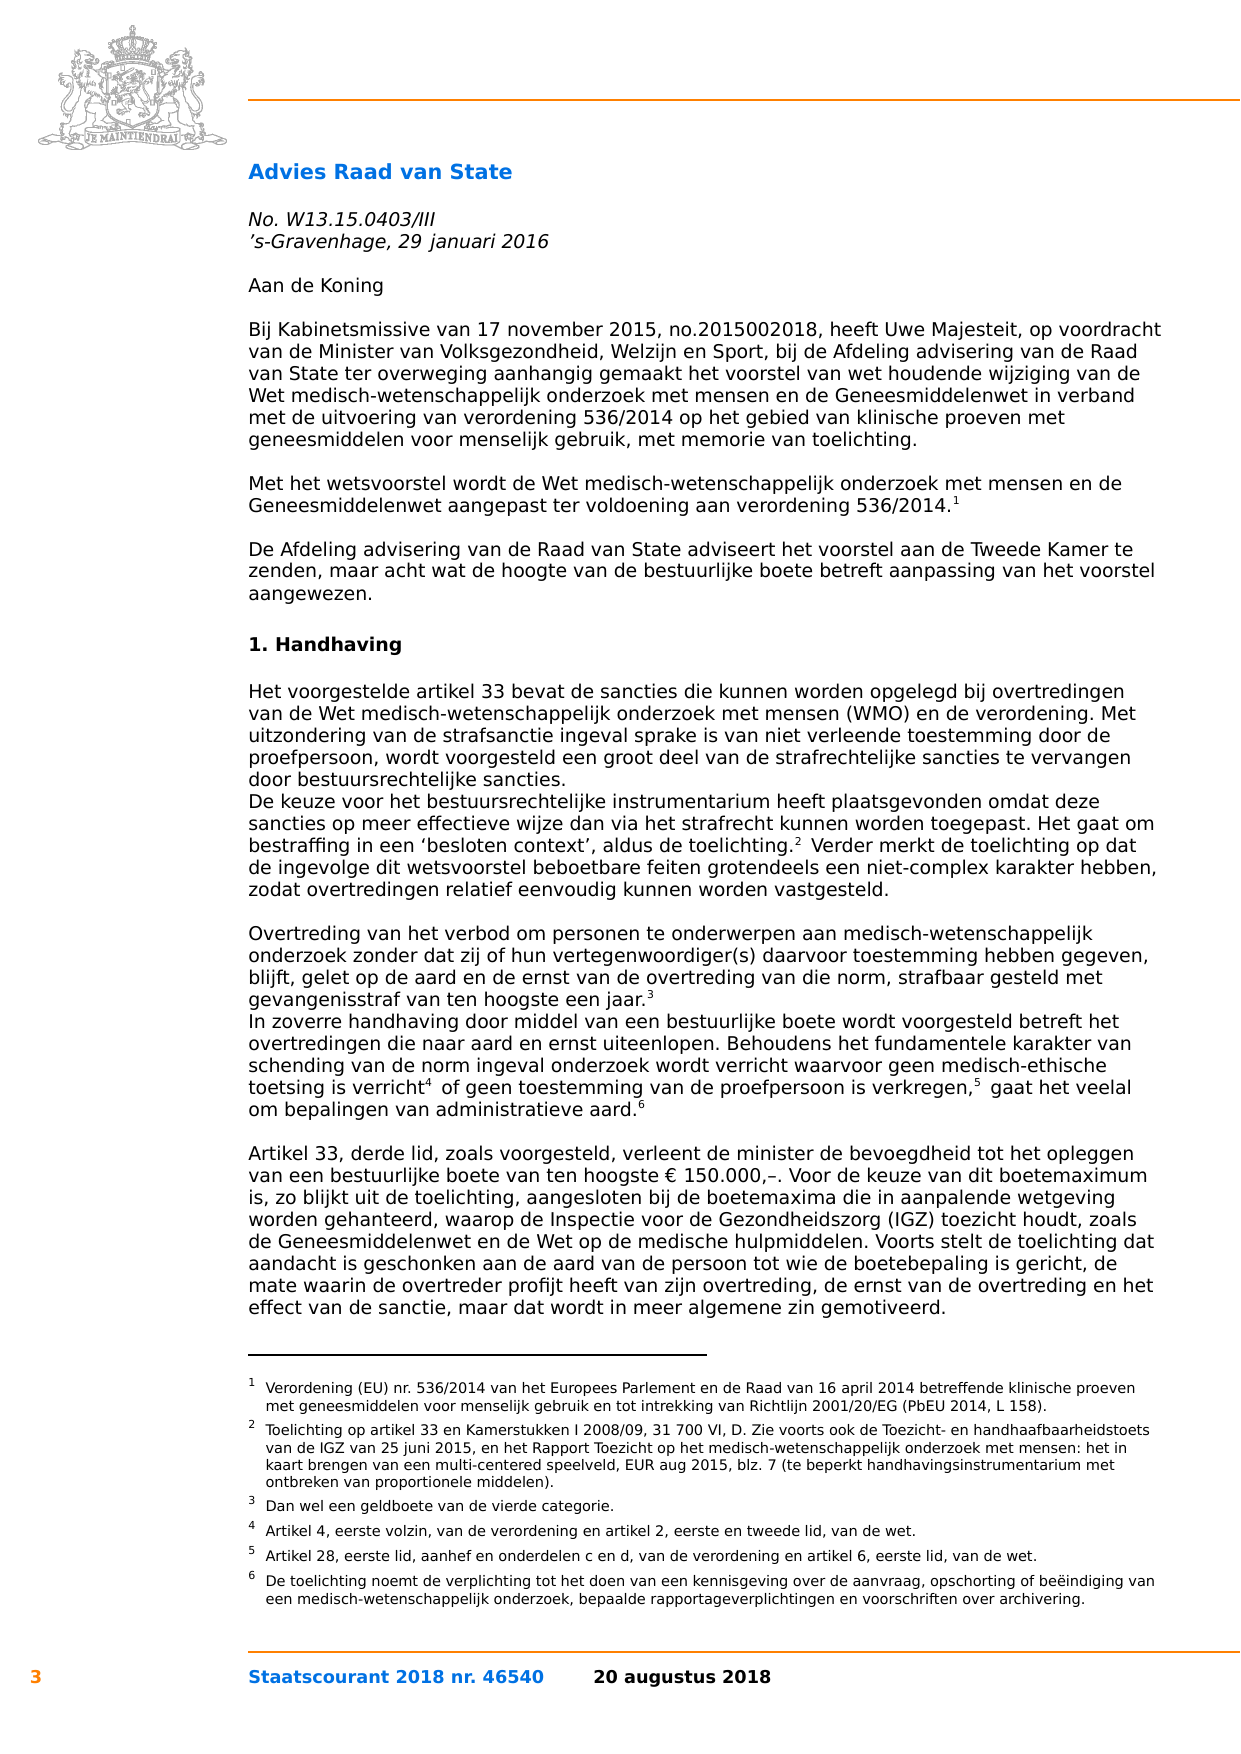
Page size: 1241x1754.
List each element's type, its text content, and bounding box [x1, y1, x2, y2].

subtitle 1. Handhaving [248, 634, 1163, 656]
text De Afdeling advisering van de Raad van State adviseert het voorstel aan de Tweede Kamer te zenden, maar acht wat de hoogte van de bestuurlijke boete betreft aanpassing van het voorstel aangewezen. [248, 538, 1163, 604]
text Bij Kabinetsmissive van 17 november 2015, no.2015002018, heeft Uwe Majesteit, op voordracht van de Minister van Volksgezondheid, Welzijn en Sport, bij de Afdeling advisering van de Raad van State ter overweging aanhangig gemaakt het voorstel van wet houdende wijziging van de Wet medisch-wetenschappelijk onderzoek met mensen en de Geneesmiddelenwet in verband met de uitvoering van verordening 536/2014 op het gebied van klinische proeven met geneesmiddelen voor menselijk gebruik, met memorie van toelichting. [248, 319, 1163, 451]
subtitle Advies Raad van State [248, 160, 1163, 184]
text Het voorgestelde artikel 33 bevat de sancties die kunnen worden opgelegd bij overtredingen van de Wet medisch-wetenschappelijk onderzoek met mensen (WMO) en de verordening. Met uitzondering van de strafsanctie ingeval sprake is van niet verleende toestemming door de proefpersoon, wordt voorgesteld een groot deel van de strafrechtelijke sancties te vervangen door bestuursrechtelijke sancties. [248, 681, 1163, 791]
text Dan wel een geldboete van de vierde categorie. [248, 1494, 1163, 1516]
picture [38, 25, 227, 150]
text Artikel 4, eerste volzin, van de verordening en artikel 2, eerste en tweede lid, van de wet. [248, 1519, 1163, 1541]
text Verordening (EU) nr. 536/2014 van het Europees Parlement en de Raad van 16 april 2014 betreffende klinische proeven met geneesmiddelen voor menselijk gebruik en tot intrekking van Richtlijn 2001/20/EG (PbEU 2014, L 158). [248, 1376, 1163, 1415]
text Toelichting op artikel 33 en Kamerstukken I 2008/09, 31 700 VI, D. Zie voorts ook de Toezicht- en handhaafbaarheidstoets van de IGZ van 25 juni 2015, en het Rapport Toezicht op het medisch-wetenschappelijk onderzoek met mensen: het in kaart brengen van een multi-centered speelveld, EUR aug 2015, blz. 7 (te beperkt handhavingsinstrumentarium met ontbreken van proportionele middelen). [248, 1418, 1163, 1491]
text De keuze voor het bestuursrechtelijke instrumentarium heeft plaatsgevonden omdat deze sancties op meer effectieve wijze dan via het strafrecht kunnen worden toegepast. Het gaat om bestraffing in een ‘besloten context’, aldus de toelichting. Verder merkt de toelichting op dat de ingevolge dit wetsvoorstel beboetbare feiten grotendeels een niet-complex karakter hebben, zodat overtredingen relatief eenvoudig kunnen worden vastgesteld. [248, 791, 1163, 901]
text Aan de Koning [248, 275, 1163, 297]
text Met het wetsvoorstel wordt de Wet medisch-wetenschappelijk onderzoek met mensen en de Geneesmiddelenwet aangepast ter voldoening aan verordening 536/2014. [248, 473, 1163, 517]
text In zoverre handhaving door middel van een bestuurlijke boete wordt voorgesteld betreft het overtredingen die naar aard en ernst uiteenlopen. Behoudens het fundamentele karakter van schending van de norm ingeval onderzoek wordt verricht waarvoor geen medisch-ethische toetsing is verricht of geen toestemming van de proefpersoon is verkregen, gaat het veelal om bepalingen van administratieve aard. [248, 1011, 1163, 1121]
text Artikel 28, eerste lid, aanhef en onderdelen c en d, van de verordening en artikel 6, eerste lid, van de wet. [248, 1544, 1163, 1566]
text Artikel 33, derde lid, zoals voorgesteld, verleent de minister de bevoegdheid tot het opleggen van een bestuurlijke boete van ten hoogste € 150.000,–. Voor de keuze van dit boetemaximum is, zo blijkt uit de toelichting, aangesloten bij de boetemaxima die in aanpalende wetgeving worden gehanteerd, waarop de Inspectie voor de Gezondheidszorg (IGZ) toezicht houdt, zoals de Geneesmiddelenwet en de Wet op de medische hulpmiddelen. Voorts stelt de toelichting dat aandacht is geschonken aan de aard van de persoon tot wie de boetebepaling is gericht, de mate waarin de overtreder profijt heeft van zijn overtreding, de ernst van de overtreding en het effect van de sanctie, maar dat wordt in meer algemene zin gemotiveerd. [248, 1143, 1163, 1318]
text ’s-Gravenhage, 29 januari 2016 [248, 231, 1163, 253]
text No. W13.15.0403/III [248, 209, 1163, 231]
text Overtreding van het verbod om personen te onderwerpen aan medisch-wetenschappelijk onderzoek zonder dat zij of hun vertegenwoordiger(s) daarvoor toestemming hebben gegeven, blijft, gelet op de aard en de ernst van de overtreding van die norm, strafbaar gesteld met gevangenisstraf van ten hoogste een jaar. [248, 923, 1163, 1011]
text De toelichting noemt de verplichting tot het doen van een kennisgeving over de aanvraag, opschorting of beëindiging van een medisch-wetenschappelijk onderzoek, bepaalde rapportageverplichtingen en voorschriften over archivering. [248, 1569, 1163, 1608]
